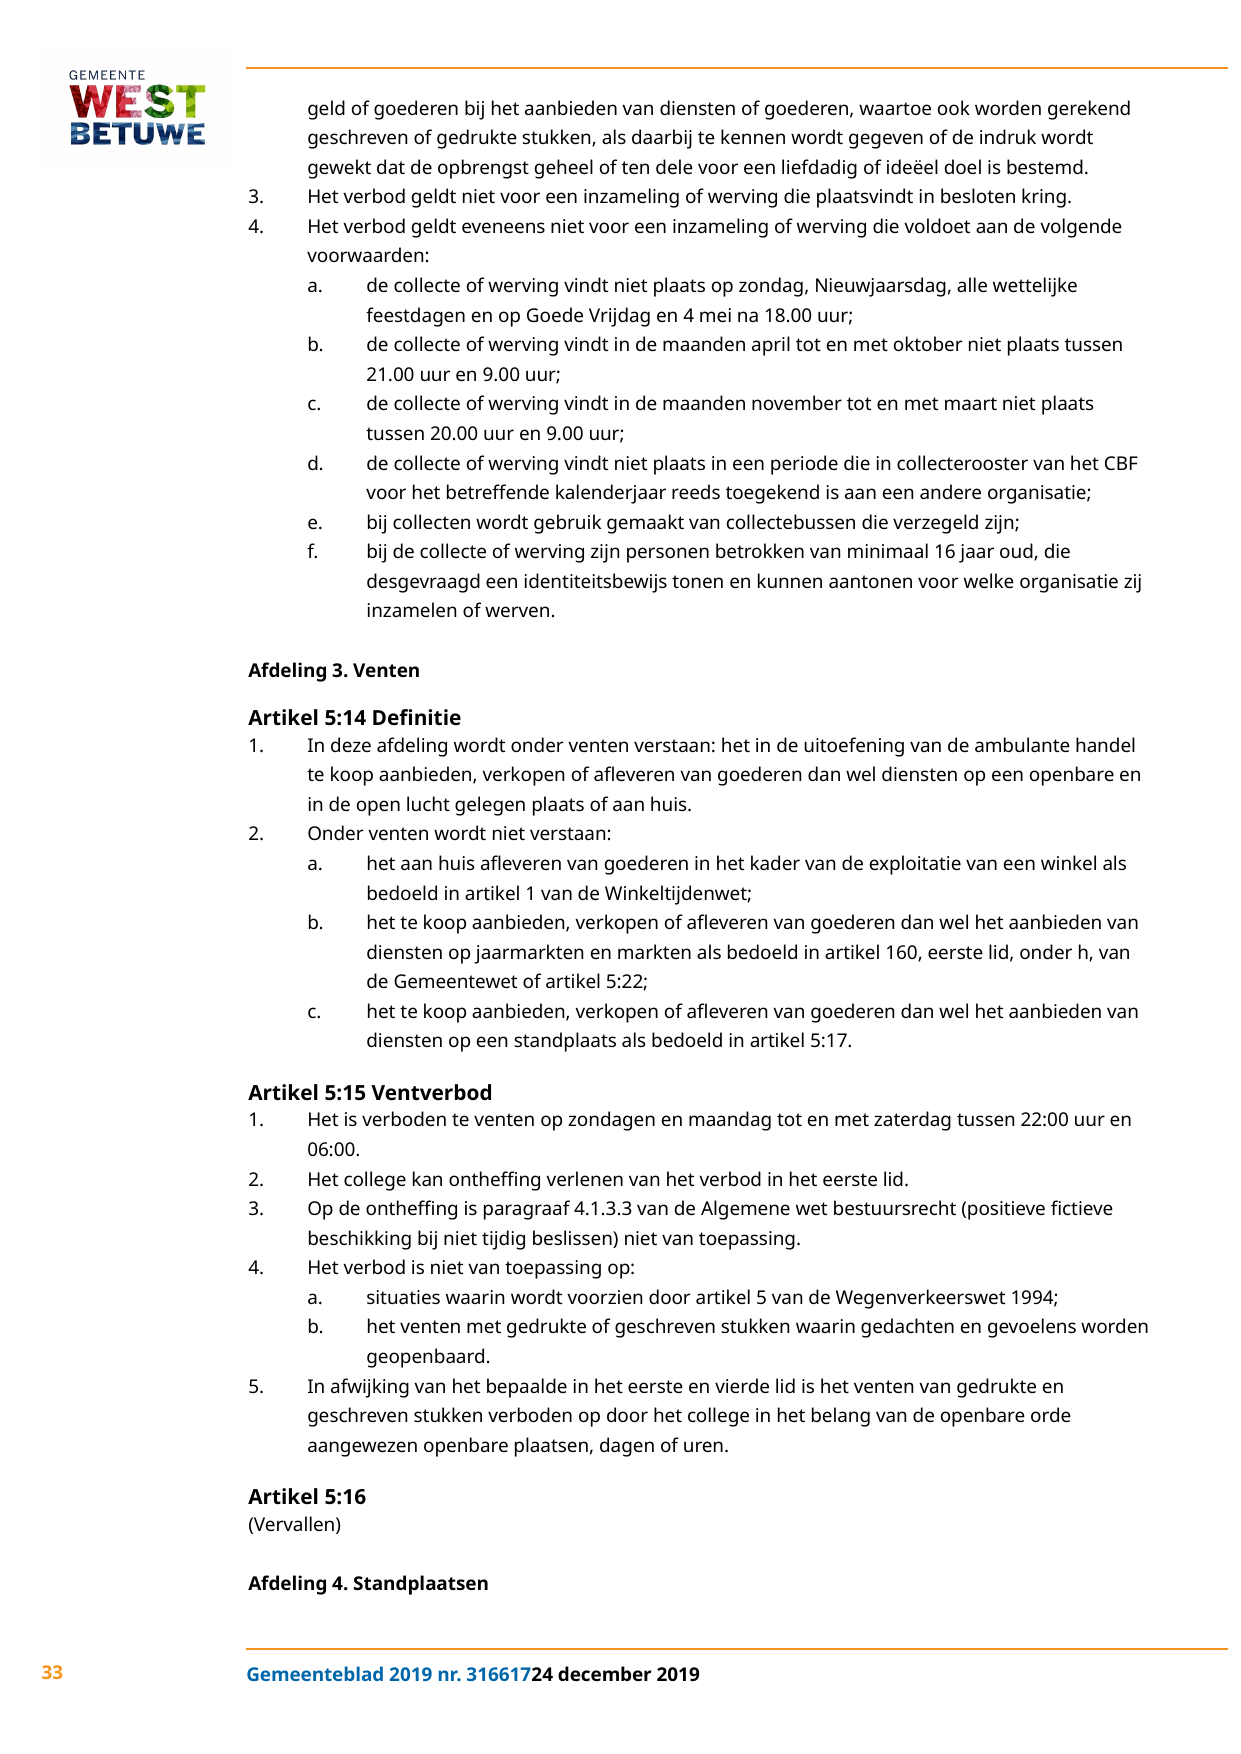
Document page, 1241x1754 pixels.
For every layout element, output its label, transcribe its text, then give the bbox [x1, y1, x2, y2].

text Artikel 5:15 Ventverbod [248, 1078, 1152, 1107]
list Het verbod geldt eveneens niet voor een inzameling of werving die voldoet aan de volgende voorwaarden: [248, 213, 1152, 268]
list Het college kan ontheffing verlenen van het verbod in het eerste lid. [248, 1166, 1152, 1191]
list het aan huis afleveren van goederen in het kader van de exploitatie van een winkel als bedoeld in artikel 1 van de Winkeltijdenwet; [307, 850, 1152, 906]
list situaties waarin wordt voorzien door artikel 5 van de Wegenverkeerswet 1994; [307, 1284, 1152, 1310]
list het te koop aanbieden, verkopen of afleveren van goederen dan wel het aanbieden van diensten op een standplaats als bedoeld in artikel 5:17. [307, 998, 1152, 1053]
text Artikel 5:16 [248, 1482, 1152, 1511]
list de collecte of werving vindt niet plaats op zondag, Nieuwjaarsdag, alle wettelijke feestdagen en op Goede Vrijdag en 4 mei na 18.00 uur; [307, 272, 1152, 328]
list In afwijking van het bepaalde in het eerste en vierde lid is het venten van gedrukte en geschreven stukken verboden op door het college in het belang van de openbare orde aangewezen openbare plaatsen, dagen of uren. [248, 1373, 1152, 1458]
list Het verbod is niet van toepassing op: [248, 1254, 1152, 1280]
list bij collecten wordt gebruik gemaakt van collectebussen die verzegeld zijn; [307, 509, 1152, 535]
list de collecte of werving vindt in de maanden april tot en met oktober niet plaats tussen 21.00 uur en 9.00 uur; [307, 331, 1152, 387]
list bij de collecte of werving zijn personen betrokken van minimaal 16 jaar oud, die desgevraagd een identiteitsbewijs tonen en kunnen aantonen voor welke organisatie zij inzamelen of werven. [307, 538, 1152, 623]
text Afdeling 4. Standplaatsen [248, 1570, 1152, 1596]
text (Vervallen) [248, 1511, 1152, 1537]
list Op de ontheffing is paragraaf 4.1.3.3 van de Algemene wet bestuursrecht (positieve fictieve beschikking bij niet tijdig beslissen) niet van toepassing. [248, 1195, 1152, 1251]
text Artikel 5:14 Definitie [248, 703, 1152, 732]
picture [41, 47, 231, 172]
list Onder venten wordt niet verstaan: [248, 821, 1152, 846]
list het venten met gedrukte of geschreven stukken waarin gedachten en gevoelens worden geopenbaard. [307, 1314, 1152, 1369]
list de collecte of werving vindt in de maanden november tot en met maart niet plaats tussen 20.00 uur en 9.00 uur; [307, 391, 1152, 446]
list Het verbod geldt niet voor een inzameling of werving die plaatsvindt in besloten kring. [248, 183, 1152, 209]
list geld of goederen bij het aanbieden van diensten of goederen, waartoe ook worden gerekend geschreven of gedrukte stukken, als daarbij te kennen wordt gegeven of de indruk wordt gewekt dat de opbrengst geheel of ten dele voor een liefdadig of ideëel doel is bestemd. [248, 95, 1152, 180]
list het te koop aanbieden, verkopen of afleveren van goederen dan wel het aanbieden van diensten op jaarmarkten en markten als bedoeld in artikel 160, eerste lid, onder h, van de Gemeentewet of artikel 5:22; [307, 909, 1152, 994]
text Afdeling 3. Venten [248, 657, 1152, 683]
list de collecte of werving vindt niet plaats in een periode die in collecterooster van het CBF voor het betreffende kalenderjaar reeds toegekend is aan een andere organisatie; [307, 450, 1152, 505]
list Het is verboden te venten op zondagen en maandag tot en met zaterdag tussen 22:00 uur en 06:00. [248, 1107, 1152, 1162]
list In deze afdeling wordt onder venten verstaan: het in de uitoefening van de ambulante handel te koop aanbieden, verkopen of afleveren van goederen dan wel diensten op een openbare en in de open lucht gelegen plaats of aan huis. [248, 732, 1152, 817]
